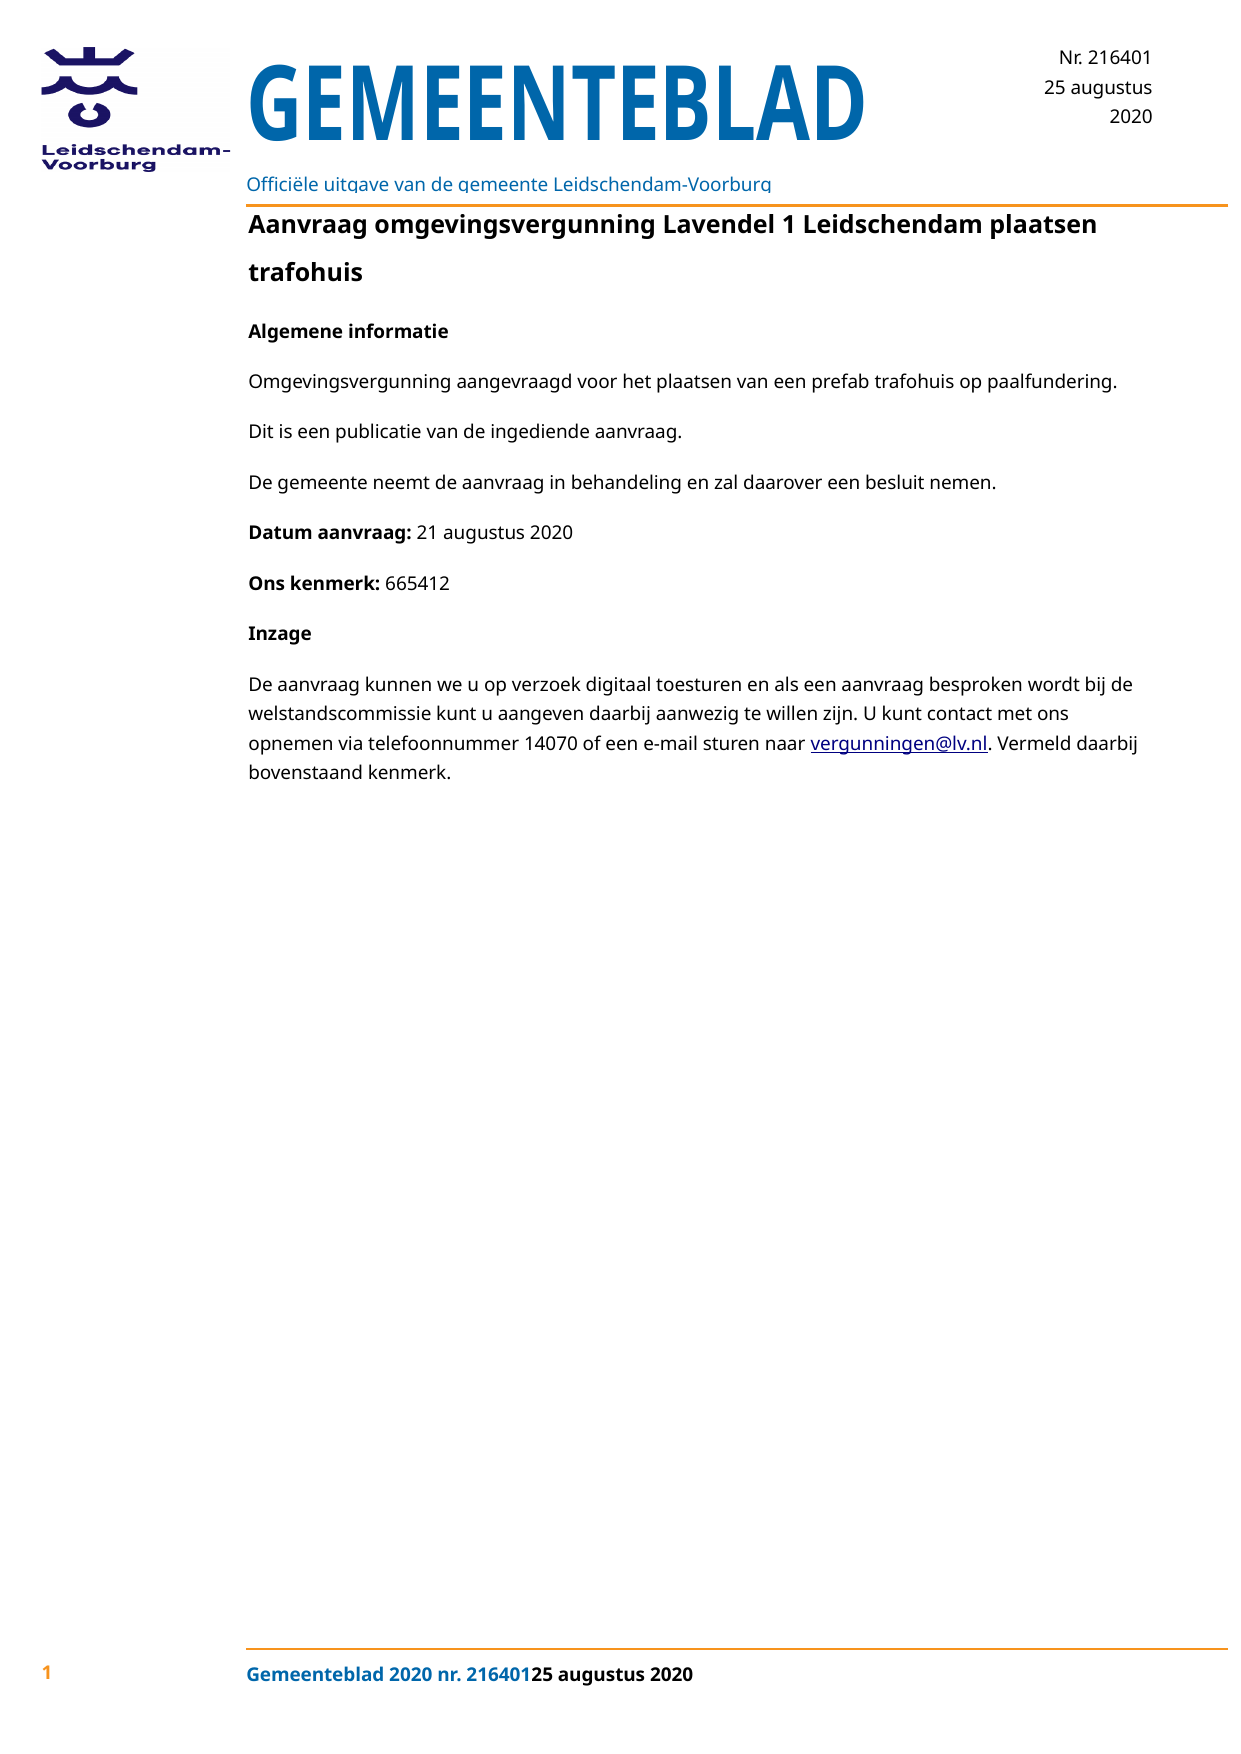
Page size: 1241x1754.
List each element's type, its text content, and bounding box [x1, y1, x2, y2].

text Inzage [248, 620, 1152, 646]
text Aanvraag omgevingsvergunning Lavendel 1 Leidschendam plaatsen trafohuis [248, 207, 1152, 288]
text Dit is een publicatie van de ingediende aanvraag. [248, 419, 1152, 444]
text De aanvraag kunnen we u op verzoek digitaal toesturen en als een aanvraag besproken wordt bij de welstandscommissie kunt u aangeven daarbij aanwezig te willen zijn. U kunt contact met ons opnemen via telefoonnummer 14070 of een e-mail sturen naar vergunningen@lv.nl. Vermeld daarbij bovenstaand kenmerk. [248, 671, 1152, 785]
picture [41, 47, 231, 172]
text De gemeente neemt de aanvraag in behandeling en zal daarover een besluit nemen. [248, 469, 1152, 495]
text Algemene informatie [248, 318, 1152, 344]
text Ons kenmerk: 665412 [248, 570, 1152, 596]
text Datum aanvraag: 21 augustus 2020 [248, 519, 1152, 545]
text Omgevingsvergunning aangevraagd voor het plaatsen van een prefab trafohuis op paalfundering. [248, 368, 1152, 394]
